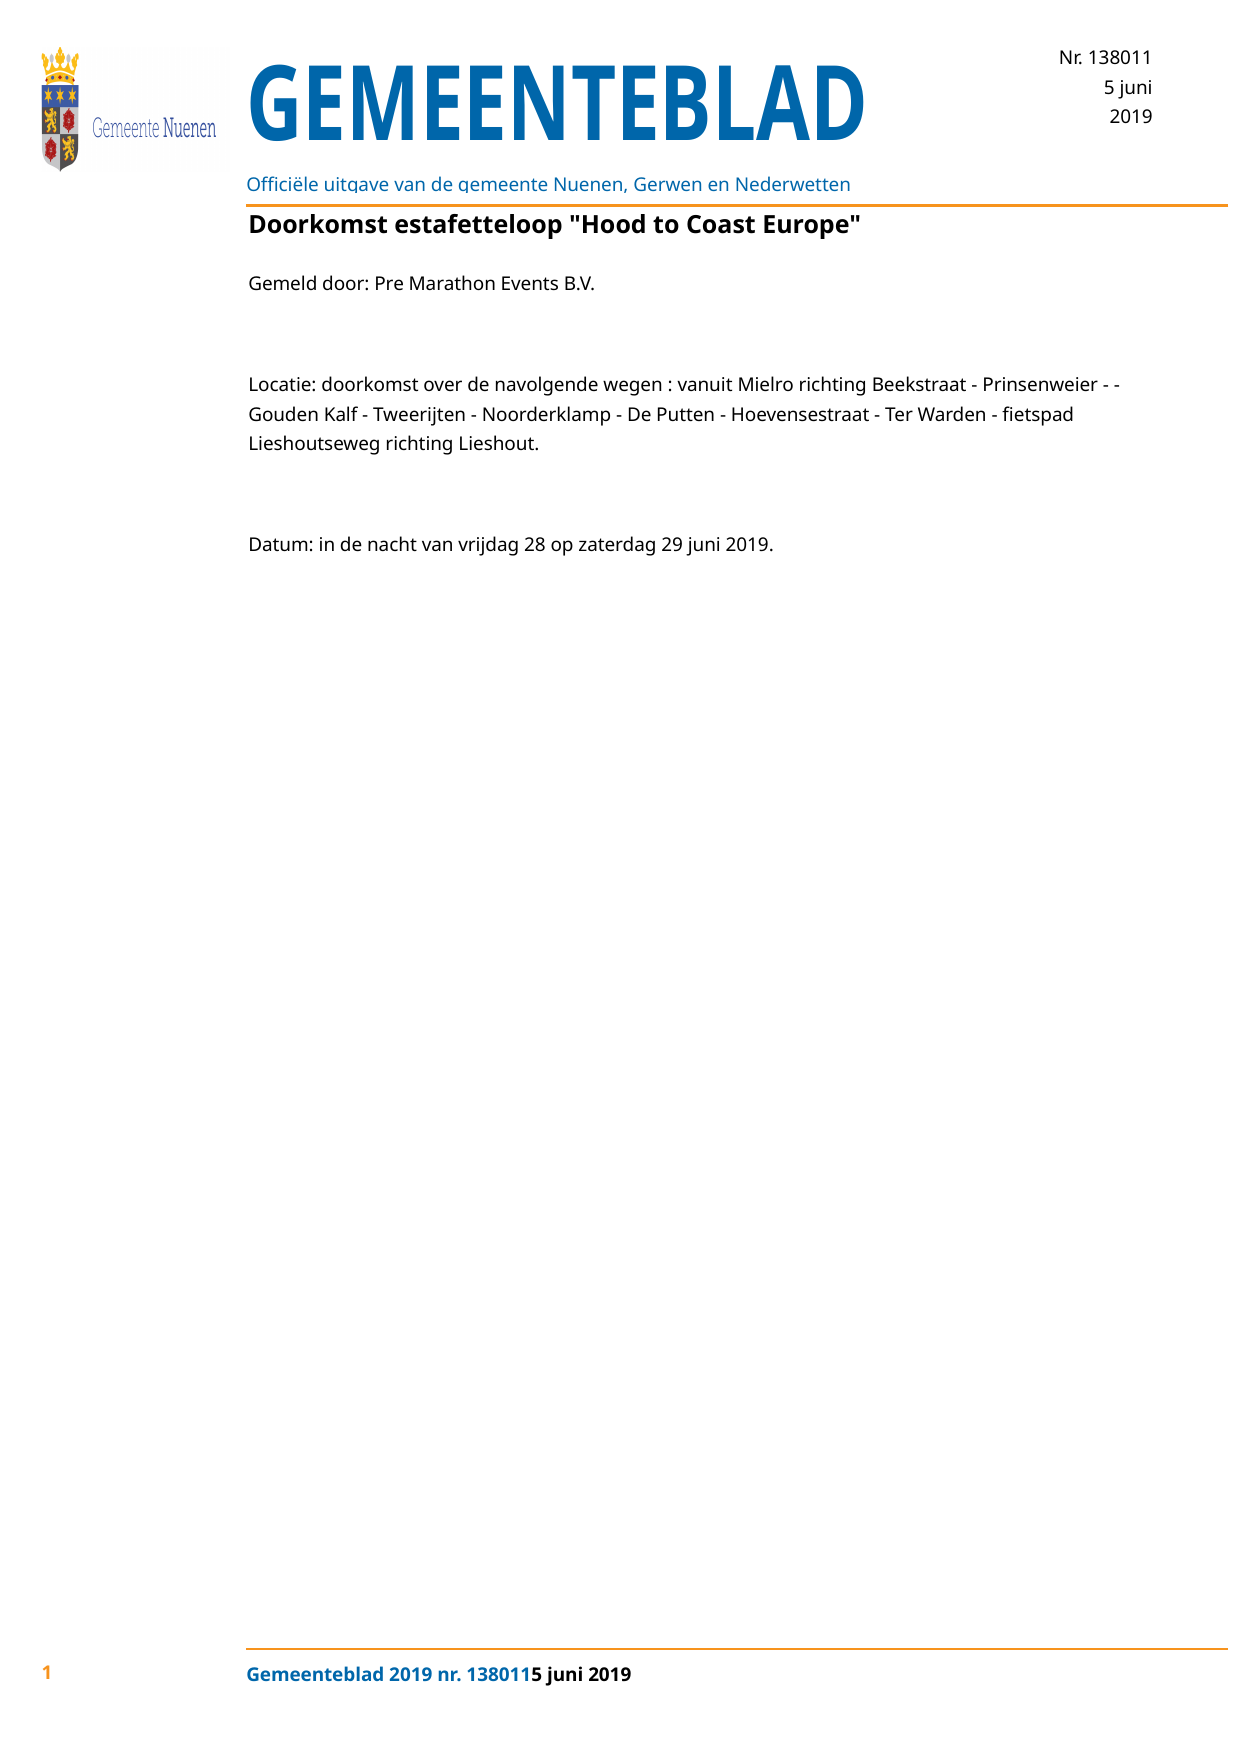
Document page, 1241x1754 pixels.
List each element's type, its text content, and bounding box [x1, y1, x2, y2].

text Doorkomst estafetteloop "Hood to Coast Europe" [248, 207, 1152, 241]
picture [41, 47, 231, 172]
text Datum: in de nacht van vrijdag 28 op zaterdag 29 juni 2019. [248, 531, 1152, 557]
text Locatie: doorkomst over de navolgende wegen : vanuit Mielro richting Beekstraat - Prinsenweier - - Gouden Kalf - Tweerijten - Noorderklamp - De Putten - Hoevensestraat - Ter Warden - fietspad Lieshoutseweg richting Lieshout. [248, 371, 1152, 456]
text Gemeld door: Pre Marathon Events B.V. [248, 270, 1152, 296]
